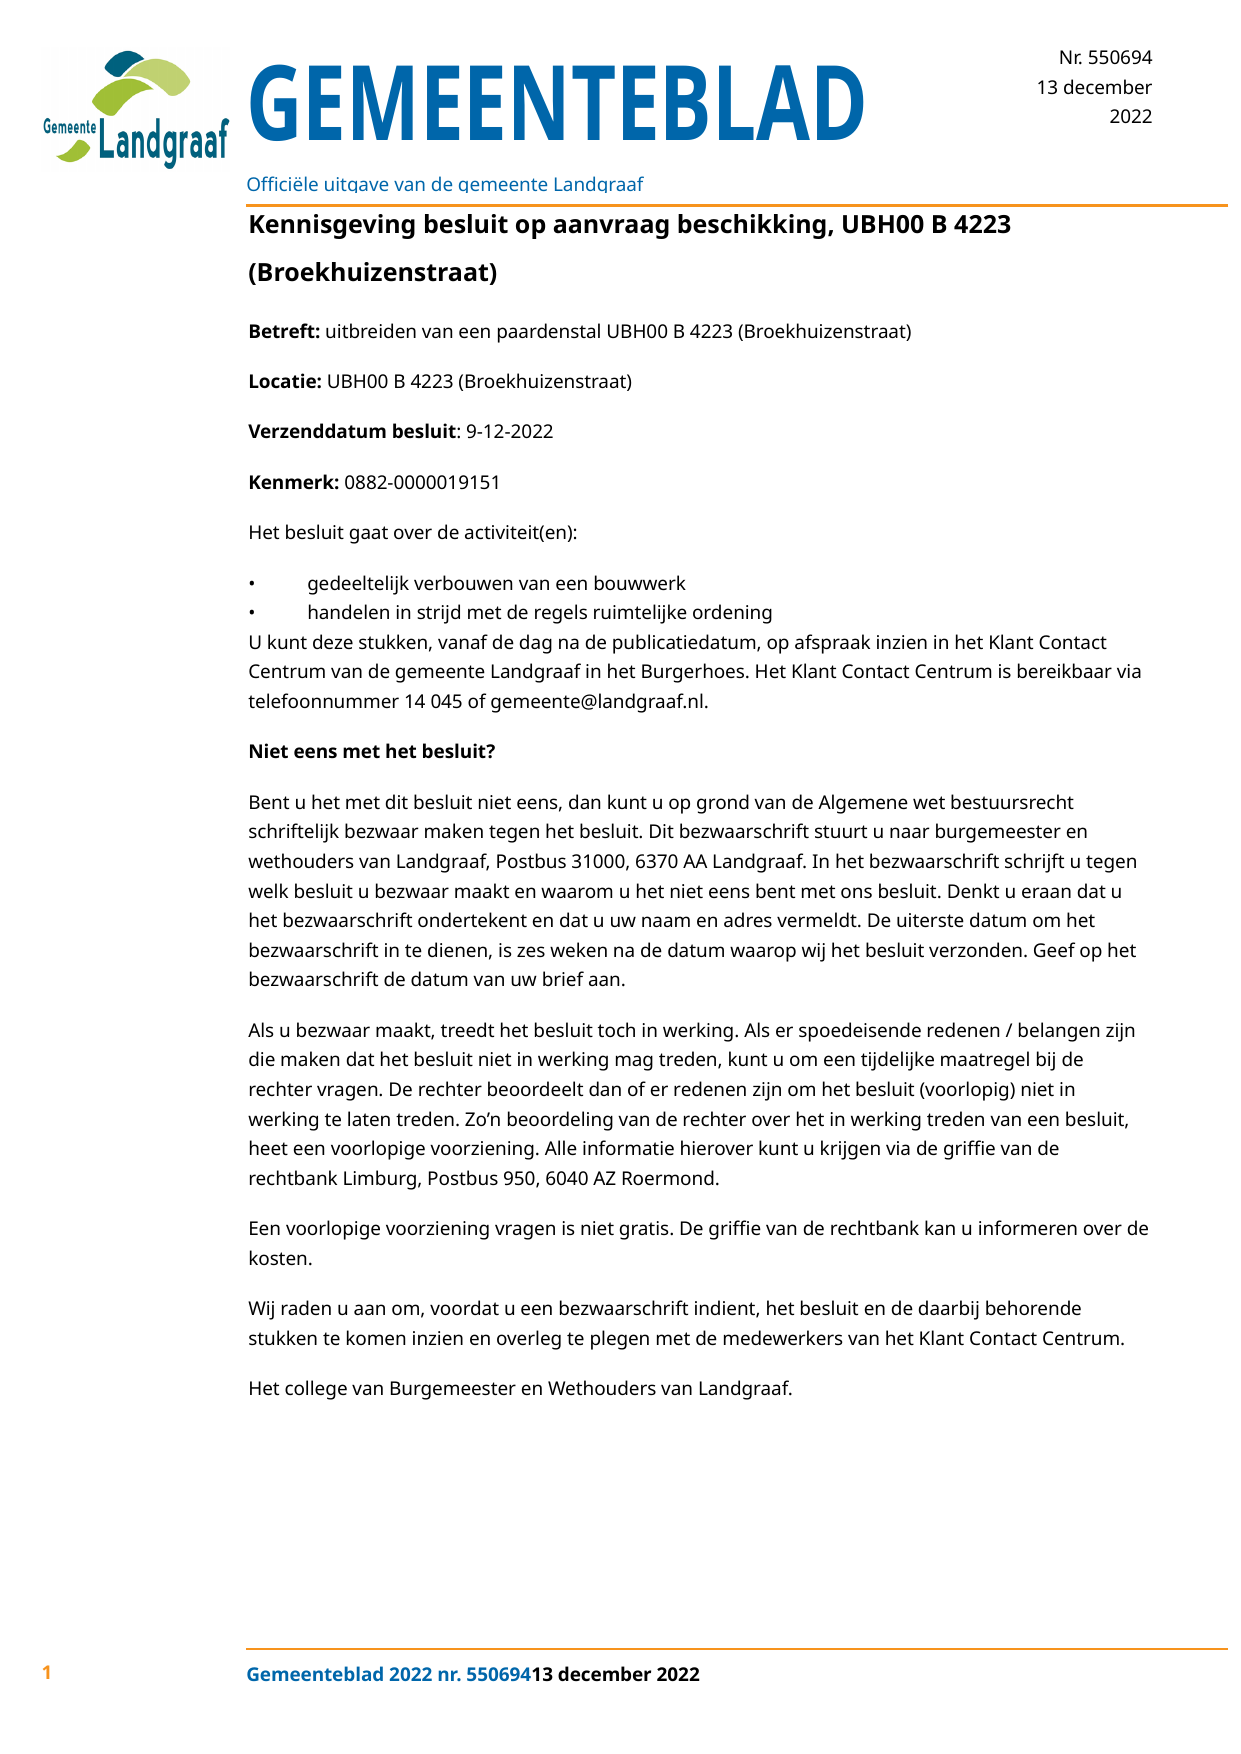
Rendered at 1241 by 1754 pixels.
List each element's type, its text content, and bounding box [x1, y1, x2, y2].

text Niet eens met het besluit? [248, 739, 1152, 764]
text Verzenddatum besluit: 9-12-2022 [248, 419, 1152, 444]
text Bent u het met dit besluit niet eens, dan kunt u op grond van de Algemene wet bestuursrecht schriftelijk bezwaar maken tegen het besluit. Dit bezwaarschrift stuurt u naar burgemeester en wethouders van Landgraaf, Postbus 31000, 6370 AA Landgraaf. In het bezwaarschrift schrijft u tegen welk besluit u bezwaar maakt en waarom u het niet eens bent met ons besluit. Denkt u eraan dat u het bezwaarschrift ondertekent en dat u uw naam en adres vermeldt. De uiterste datum om het bezwaarschrift in te dienen, is zes weken na de datum waarop wij het besluit verzonden. Geef op het bezwaarschrift de datum van uw brief aan. [248, 789, 1152, 992]
text Betreft: uitbreiden van een paardenstal UBH00 B 4223 (Broekhuizenstraat) [248, 318, 1152, 344]
text Wij raden u aan om, voordat u een bezwaarschrift indient, het besluit en de daarbij behorende stukken te komen inzien en overleg te plegen met de medewerkers van het Klant Contact Centrum. [248, 1295, 1152, 1351]
text U kunt deze stukken, vanaf de dag na de publicatiedatum, op afspraak inzien in het Klant Contact Centrum van de gemeente Landgraaf in het Burgerhoes. Het Klant Contact Centrum is bereikbaar via telefoonnummer 14 045 of gemeente@landgraaf.nl. [248, 629, 1152, 714]
text Het college van Burgemeester en Wethouders van Landgraaf. [248, 1375, 1152, 1401]
text Locatie: UBH00 B 4223 (Broekhuizenstraat) [248, 368, 1152, 394]
list gedeeltelijk verbouwen van een bouwwerk [248, 570, 1152, 596]
text Kennisgeving besluit op aanvraag beschikking, UBH00 B 4223 (Broekhuizenstraat) [248, 207, 1152, 288]
text Kenmerk: 0882-0000019151 [248, 469, 1152, 495]
picture [41, 47, 231, 172]
text Als u bezwaar maakt, treedt het besluit toch in werking. Als er spoedeisende redenen / belangen zijn die maken dat het besluit niet in werking mag treden, kunt u om een tijdelijke maatregel bij de rechter vragen. De rechter beoordeelt dan of er redenen zijn om het besluit (voorlopig) niet in werking te laten treden. Zo’n beoordeling van de rechter over het in werking treden van een besluit, heet een voorlopige voorziening. Alle informatie hierover kunt u krijgen via de griffie van de rechtbank Limburg, Postbus 950, 6040 AZ Roermond. [248, 1017, 1152, 1191]
text Een voorlopige voorziening vragen is niet gratis. De griffie van de rechtbank kan u informeren over de kosten. [248, 1215, 1152, 1271]
text Het besluit gaat over de activiteit(en): [248, 519, 1152, 545]
list handelen in strijd met de regels ruimtelijke ordening [248, 599, 1152, 625]
